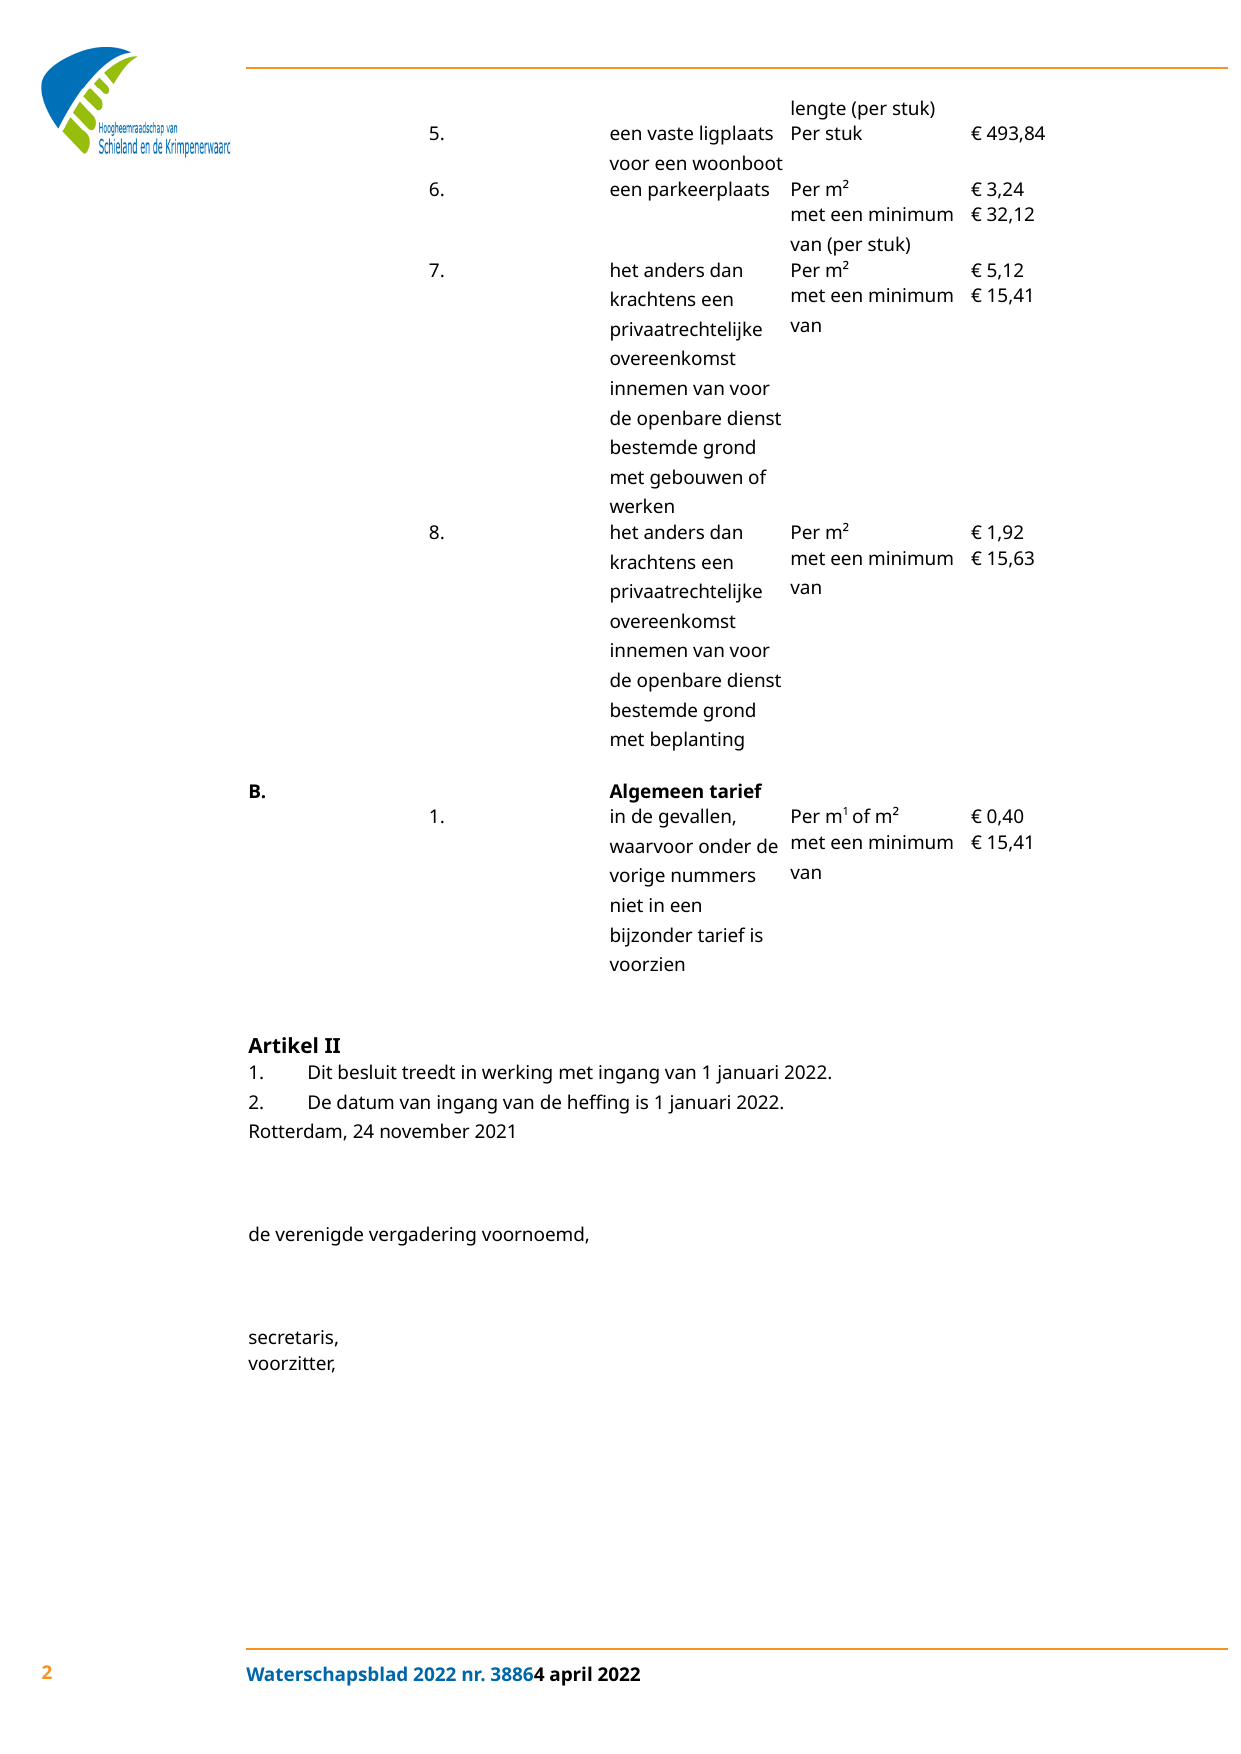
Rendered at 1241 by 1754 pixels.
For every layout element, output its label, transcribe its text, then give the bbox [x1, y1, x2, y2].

table_cell een vaste ligplaats voor een woonboot [609, 121, 790, 176]
list De datum van ingang van de heffing is 1 januari 2022. [248, 1089, 1152, 1114]
table_cell 7. [429, 257, 609, 519]
table_cell Per m² [790, 257, 971, 283]
text Artikel II [248, 1031, 1152, 1059]
table_cell € 15,41 [971, 283, 1152, 519]
table_cell het anders dan krachtens een privaatrechtelijke overeenkomst innemen van voor de openbare dienst bestemde grond met gebouwen of werken [609, 257, 790, 519]
table_cell € 5,12 [971, 257, 1152, 283]
table_cell € 3,24 [971, 176, 1152, 202]
table_cell [429, 778, 609, 803]
table_cell Algemeen tarief [609, 778, 790, 803]
table_cell in de gevallen, waarvoor onder de vorige nummers niet in een bijzonder tarief is voorzien [609, 804, 790, 977]
list Dit besluit treedt in werking met ingang van 1 januari 2022. [248, 1059, 1152, 1085]
table_cell 5. [429, 121, 609, 176]
table_cell € 493,84 [971, 121, 1152, 176]
table_cell € 0,40 [971, 804, 1152, 829]
text Rotterdam, 24 november 2021 [248, 1118, 1152, 1144]
table_cell 6. [429, 176, 609, 257]
table_cell [790, 778, 971, 803]
table_cell Per m² [790, 519, 971, 545]
table_cell [248, 95, 429, 752]
table_cell het anders dan krachtens een privaatrechtelijke overeenkomst innemen van voor de openbare dienst bestemde grond met beplanting [609, 519, 790, 752]
table_cell [971, 778, 1152, 803]
text de verenigde vergadering voornoemd, [248, 1221, 1152, 1247]
table_cell € 15,41 [971, 829, 1152, 977]
table_cell met een minimum van (per stuk) [790, 202, 971, 257]
table_cell [429, 95, 609, 121]
table_cell een parkeerplaats [609, 176, 790, 257]
table_cell € 1,92 [971, 519, 1152, 545]
table_cell € 15,63 [971, 545, 1152, 752]
table_cell Per m1 of m² [790, 804, 971, 829]
table_cell met een minimum van [790, 283, 971, 519]
table_cell [248, 804, 429, 977]
table_cell met een minimum van [790, 829, 971, 977]
table_cell € 32,12 [971, 202, 1152, 257]
table_cell B. [248, 778, 429, 803]
table_cell [248, 752, 1152, 778]
table_cell [609, 95, 790, 121]
table_cell 8. [429, 519, 609, 752]
table_cell Per m² [790, 176, 971, 202]
table_cell met een minimum van [790, 545, 971, 752]
table_cell 1. [429, 804, 609, 977]
table_cell lengte (per stuk) [790, 95, 971, 121]
picture [41, 47, 231, 172]
text secretaris, [248, 1324, 1152, 1350]
table_cell Per stuk [790, 121, 971, 176]
text voorzitter, [248, 1350, 1152, 1376]
table_cell [971, 95, 1152, 121]
